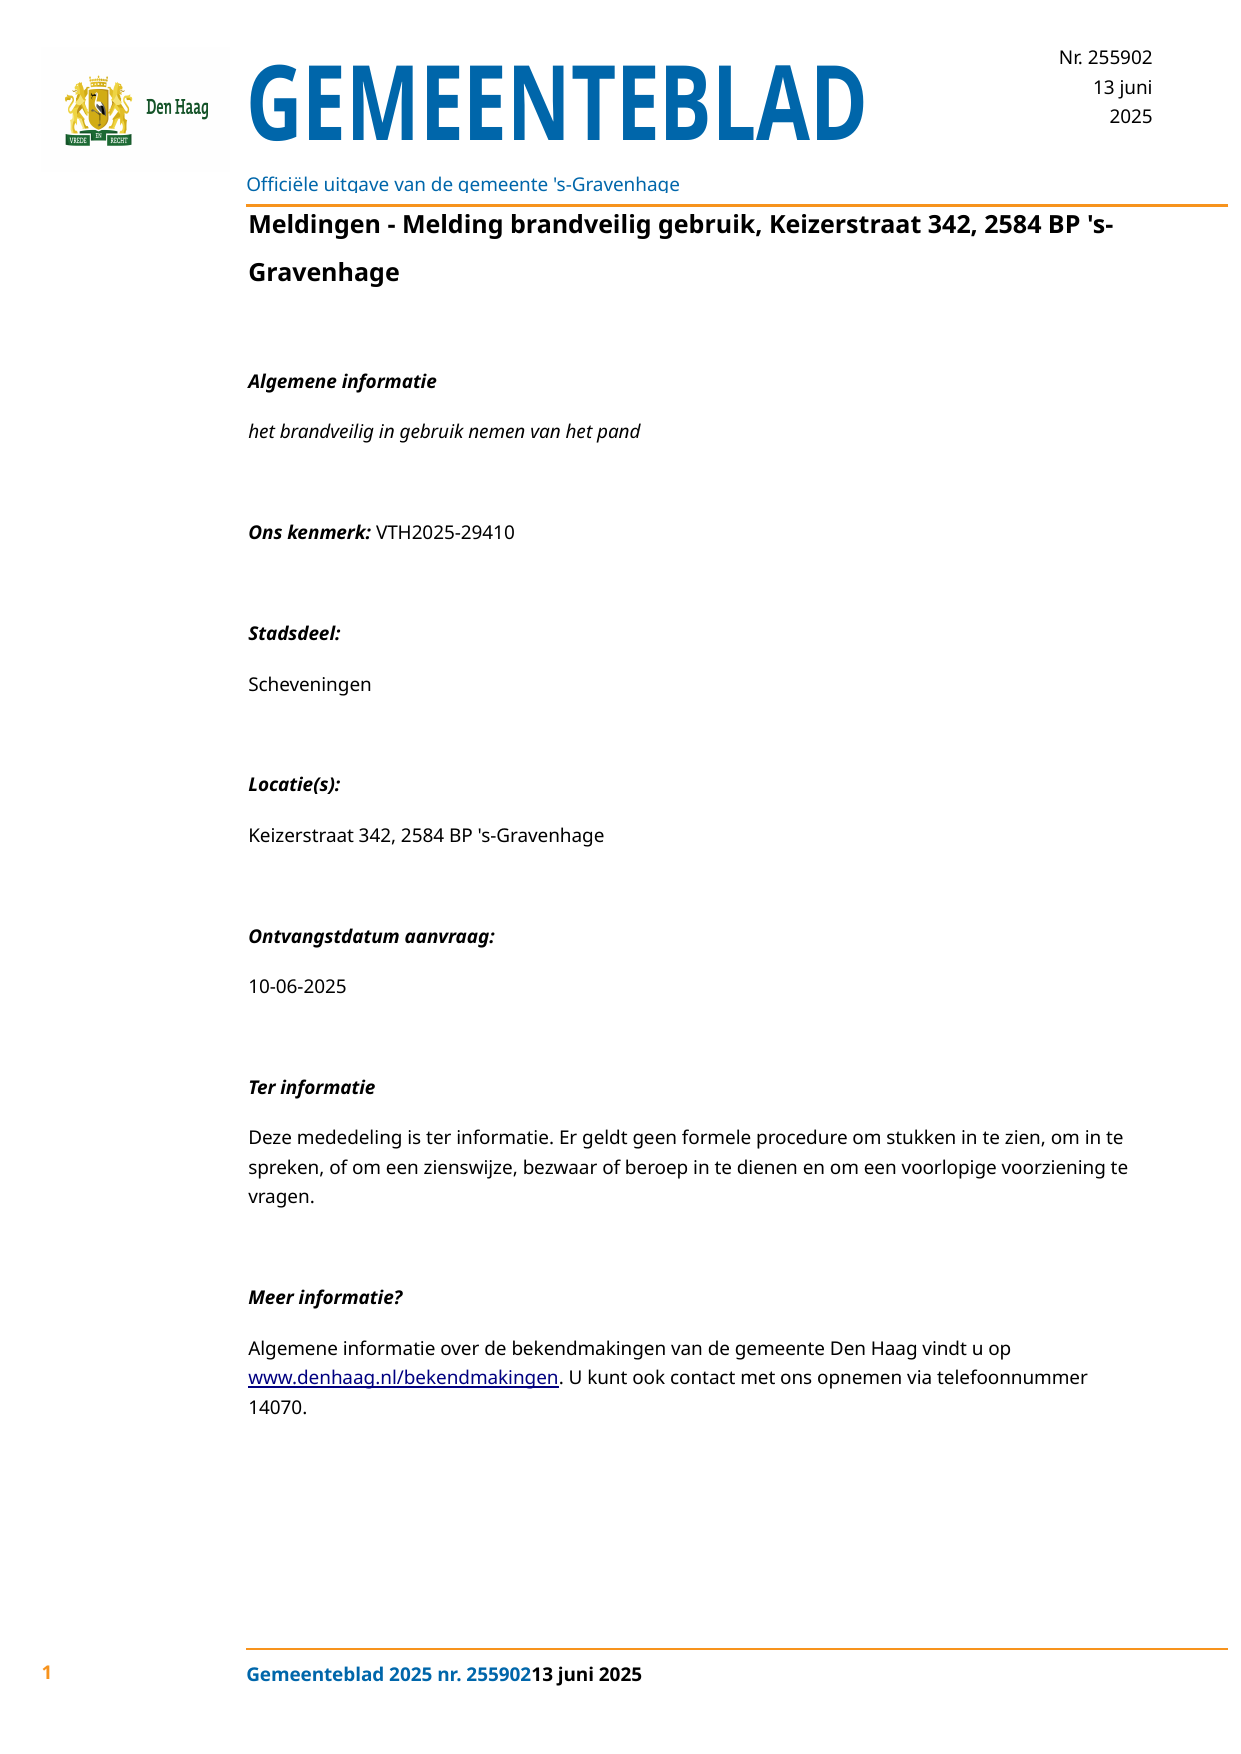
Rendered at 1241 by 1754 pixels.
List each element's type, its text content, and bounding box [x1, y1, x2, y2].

text Meer informatie? [248, 1284, 1152, 1310]
text Meldingen - Melding brandveilig gebruik, Keizerstraat 342, 2584 BP 's-Gravenhage [248, 207, 1152, 288]
picture [41, 47, 231, 172]
text Deze mededeling is ter informatie. Er geldt geen formele procedure om stukken in te zien, om in te spreken, of om een zienswijze, bezwaar of beroep in te dienen en om een voorlopige voorziening te vragen. [248, 1124, 1152, 1209]
text Keizerstraat 342, 2584 BP 's-Gravenhage [248, 822, 1152, 848]
text Stadsdeel: [248, 620, 1152, 646]
text Ons kenmerk: VTH2025-29410 [248, 519, 1152, 545]
text 10-06-2025 [248, 973, 1152, 999]
text Scheveningen [248, 671, 1152, 697]
text het brandveilig in gebruik nemen van het pand [248, 419, 1152, 444]
text Algemene informatie over de bekendmakingen van de gemeente Den Haag vindt u op www.denhaag.nl/bekendmakingen. U kunt ook contact met ons opnemen via telefoonnummer 14070. [248, 1335, 1152, 1420]
text Locatie(s): [248, 772, 1152, 797]
text Ontvangstdatum aanvraag: [248, 923, 1152, 949]
text Ter informatie [248, 1074, 1152, 1100]
text Algemene informatie [248, 368, 1152, 394]
